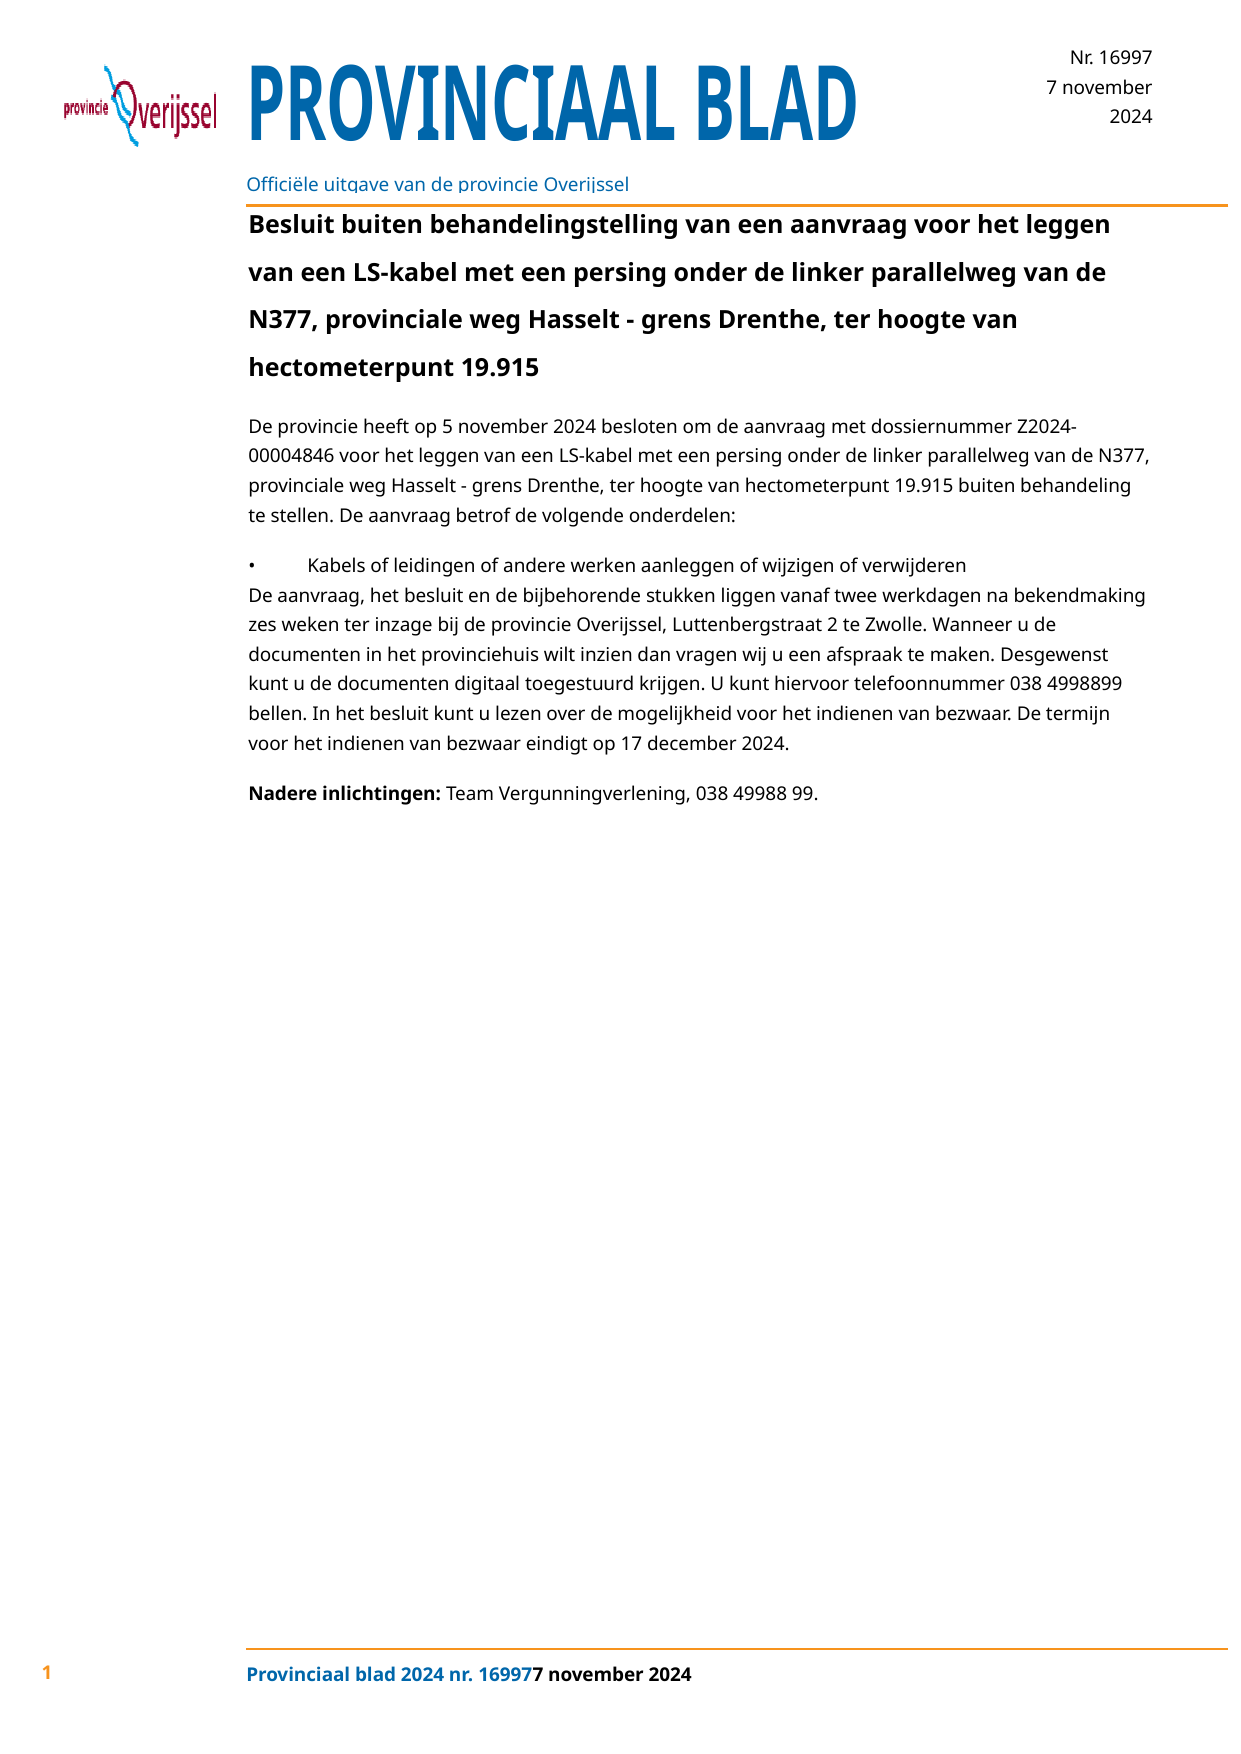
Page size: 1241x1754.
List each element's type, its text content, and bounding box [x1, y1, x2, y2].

text Nadere inlichtingen: Team Vergunningverlening, 038 49988 99. [248, 780, 1152, 806]
text Besluit buiten behandelingstelling van een aanvraag voor het leggen van een LS-kabel met een persing onder de linker parallelweg van de N377, provinciale weg Hasselt - grens Drenthe, ter hoogte van hectometerpunt 19.915 [248, 207, 1152, 384]
picture [41, 47, 231, 172]
text De aanvraag, het besluit en de bijbehorende stukken liggen vanaf twee werkdagen na bekendmaking zes weken ter inzage bij de provincie Overijssel, Luttenbergstraat 2 te Zwolle. Wanneer u de documenten in het provinciehuis wilt inzien dan vragen wij u een afspraak te maken. Desgewenst kunt u de documenten digitaal toegestuurd krijgen. U kunt hiervoor telefoonnummer 038 4998899 bellen. In het besluit kunt u lezen over de mogelijkheid voor het indienen van bezwaar. De termijn voor het indienen van bezwaar eindigt op 17 december 2024. [248, 582, 1152, 756]
text De provincie heeft op 5 november 2024 besloten om de aanvraag met dossiernummer Z2024-00004846 voor het leggen van een LS-kabel met een persing onder de linker parallelweg van de N377, provinciale weg Hasselt - grens Drenthe, ter hoogte van hectometerpunt 19.915 buiten behandeling te stellen. De aanvraag betrof de volgende onderdelen: [248, 413, 1152, 528]
list Kabels of leidingen of andere werken aanleggen of wijzigen of verwijderen [248, 552, 1152, 578]
